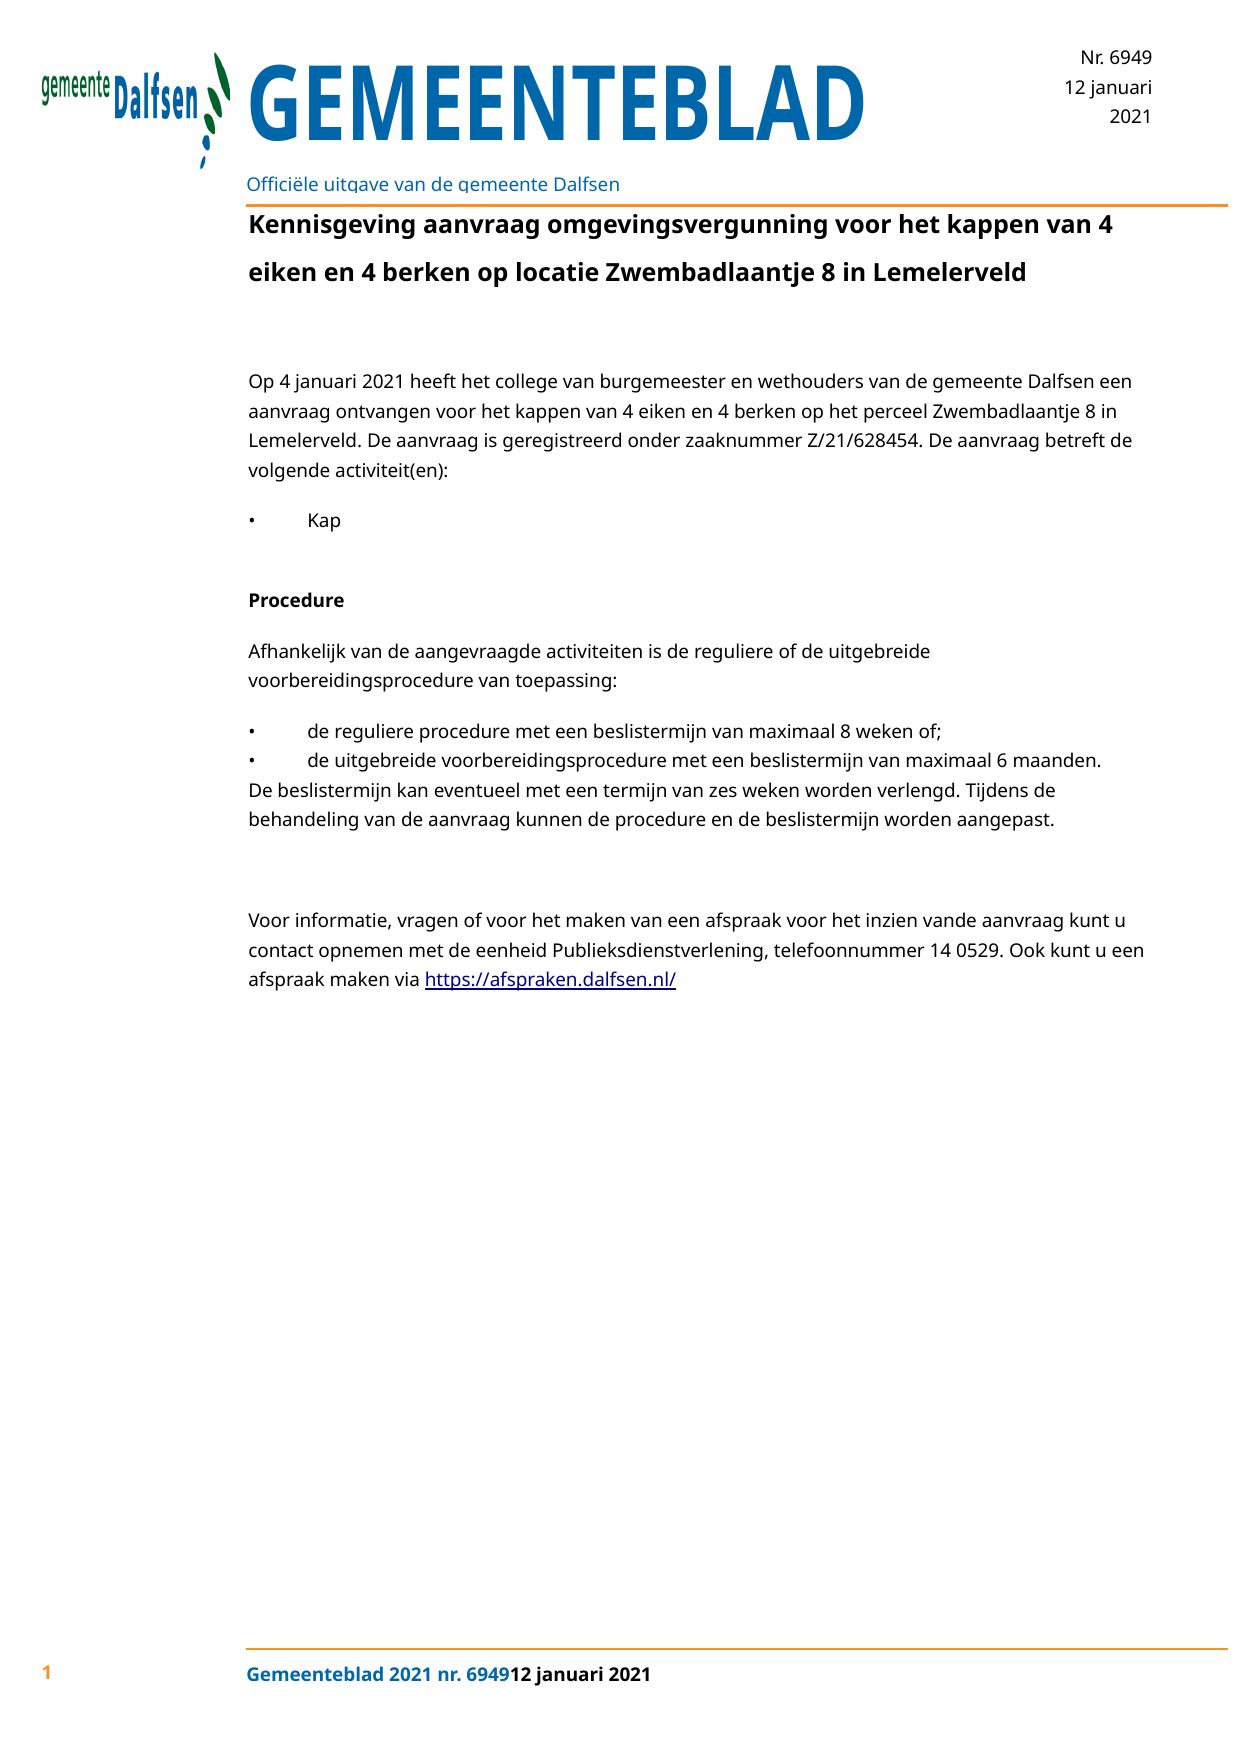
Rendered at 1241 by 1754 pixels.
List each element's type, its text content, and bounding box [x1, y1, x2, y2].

text Afhankelijk van de aangevraagde activiteiten is de reguliere of de uitgebreide voorbereidingsprocedure van toepassing: [248, 638, 1152, 693]
text Kennisgeving aanvraag omgevingsvergunning voor het kappen van 4 eiken en 4 berken op locatie Zwembadlaantje 8 in Lemelerveld [248, 207, 1152, 288]
list de uitgebreide voorbereidingsprocedure met een beslistermijn van maximaal 6 maanden. [248, 747, 1152, 773]
text Procedure [248, 587, 1152, 613]
picture [41, 47, 231, 172]
list Kap [248, 507, 1152, 533]
text Voor informatie, vragen of voor het maken van een afspraak voor het inzien vande aanvraag kunt u contact opnemen met de eenheid Publieksdienstverlening, telefoonnummer 14 0529. Ook kunt u een afspraak maken via https://afspraken.dalfsen.nl/ [248, 907, 1152, 992]
text De beslistermijn kan eventueel met een termijn van zes weken worden verlengd. Tijdens de behandeling van de aanvraag kunnen de procedure en de beslistermijn worden aangepast. [248, 777, 1152, 832]
list de reguliere procedure met een beslistermijn van maximaal 8 weken of; [248, 718, 1152, 744]
text Op 4 januari 2021 heeft het college van burgemeester en wethouders van de gemeente Dalfsen een aanvraag ontvangen voor het kappen van 4 eiken en 4 berken op het perceel Zwembadlaantje 8 in Lemelerveld. De aanvraag is geregistreerd onder zaaknummer Z/21/628454. De aanvraag betreft de volgende activiteit(en): [248, 368, 1152, 483]
